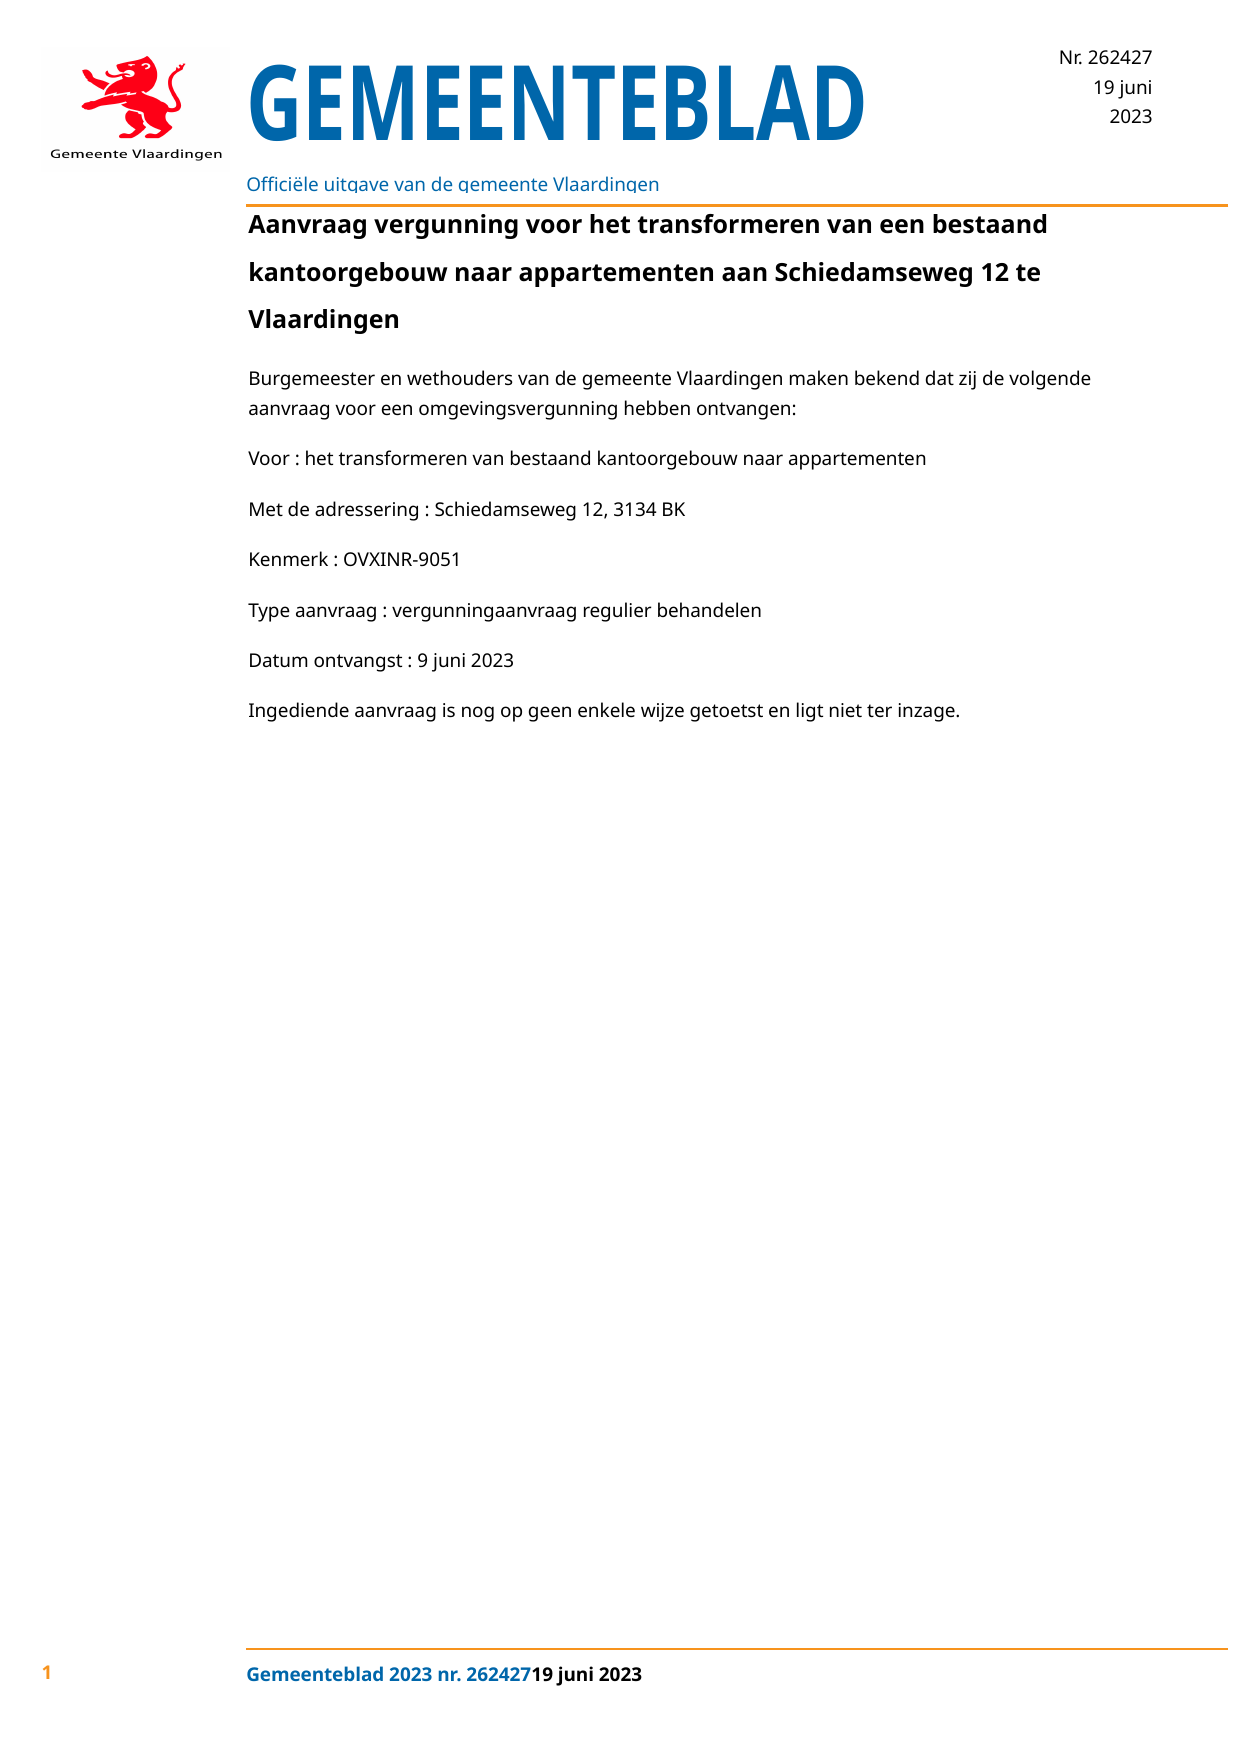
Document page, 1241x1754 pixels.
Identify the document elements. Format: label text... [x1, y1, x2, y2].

text Voor : het transformeren van bestaand kantoorgebouw naar appartementen [248, 446, 1152, 471]
text Burgemeester en wethouders van de gemeente Vlaardingen maken bekend dat zij de volgende aanvraag voor een omgevingsvergunning hebben ontvangen: [248, 366, 1152, 421]
text Kenmerk : OVXINR-9051 [248, 546, 1152, 572]
text Ingediende aanvraag is nog op geen enkele wijze getoetst en ligt niet ter inzage. [248, 698, 1152, 723]
text Met de adressering : Schiedamseweg 12, 3134 BK [248, 496, 1152, 522]
text Datum ontvangst : 9 juni 2023 [248, 647, 1152, 673]
picture [41, 47, 231, 172]
text Aanvraag vergunning voor het transformeren van een bestaand kantoorgebouw naar appartementen aan Schiedamseweg 12 te Vlaardingen [248, 207, 1152, 336]
text Type aanvraag : vergunningaanvraag regulier behandelen [248, 597, 1152, 622]
